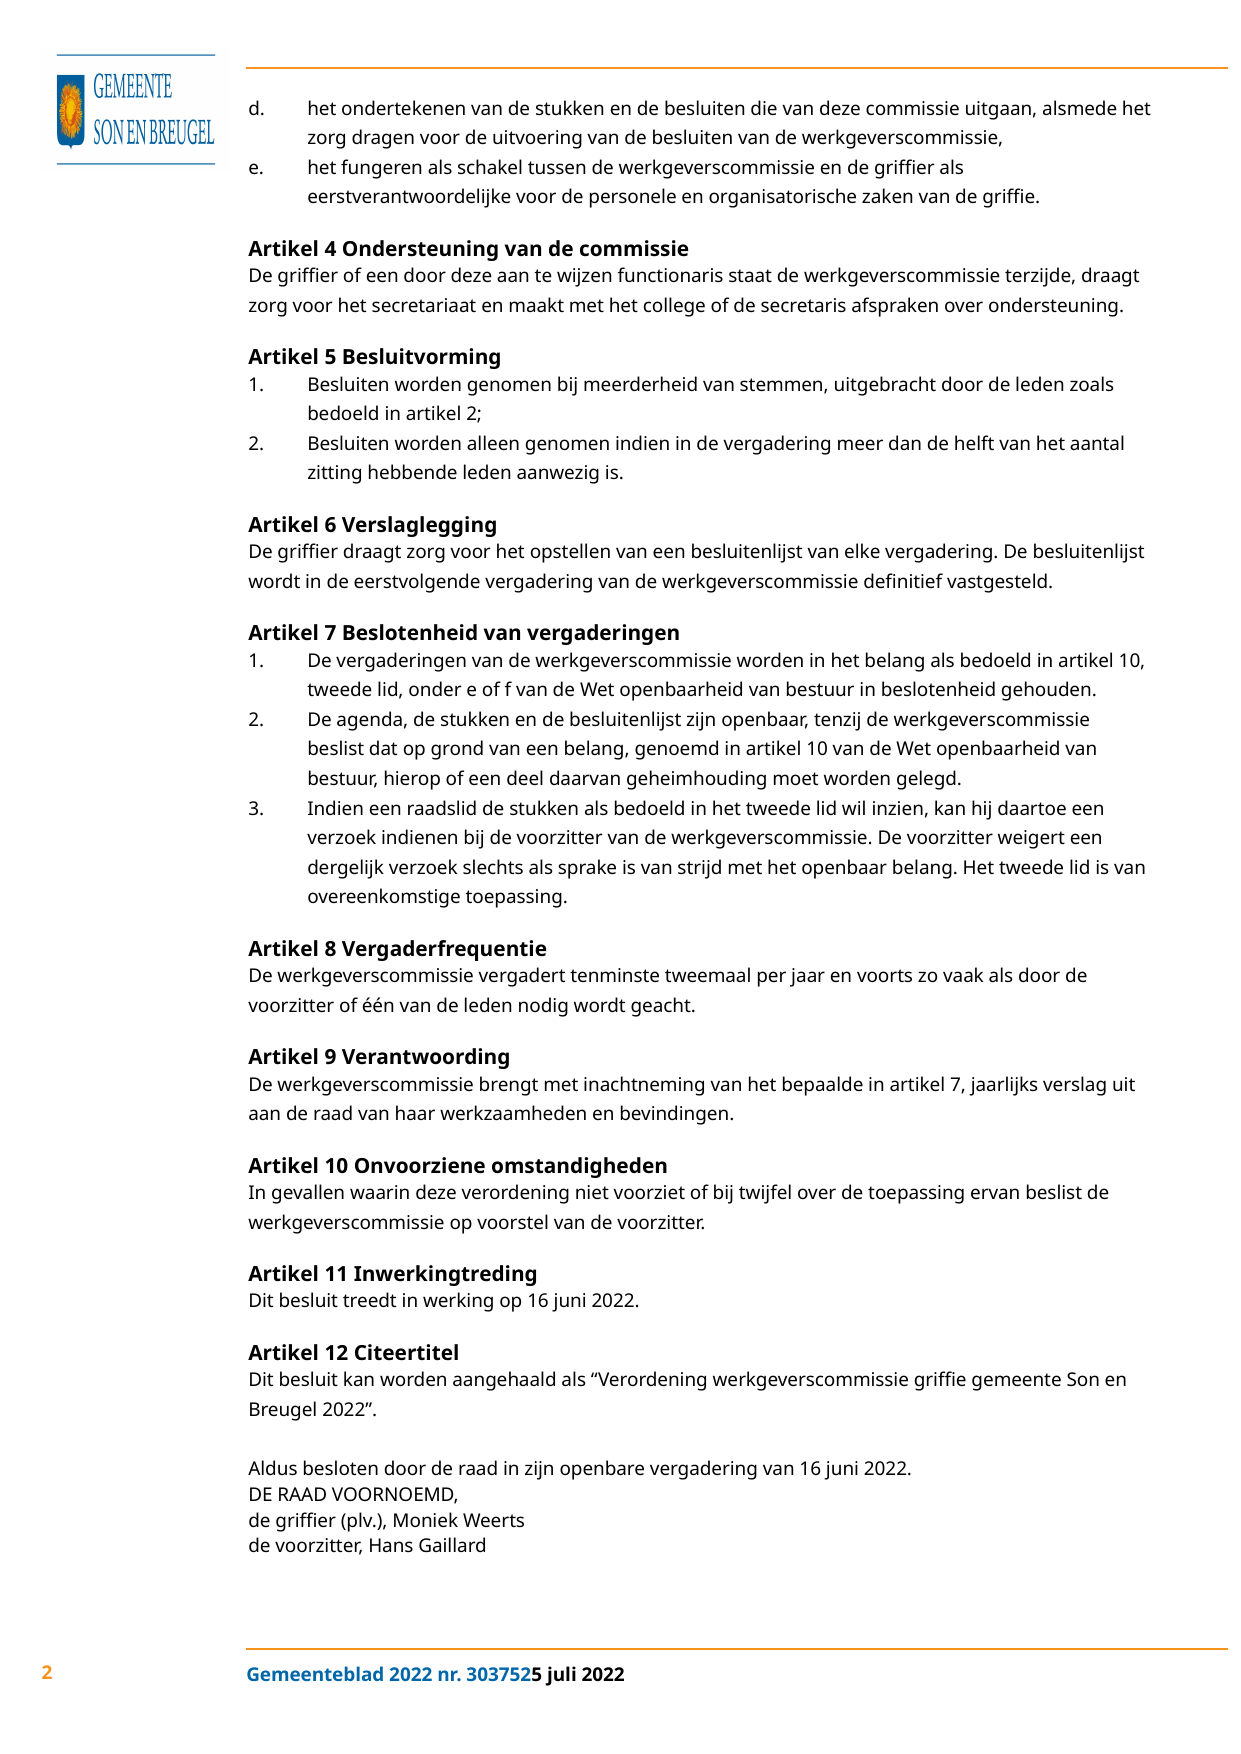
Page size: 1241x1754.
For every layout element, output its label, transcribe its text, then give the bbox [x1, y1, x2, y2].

list De vergaderingen van de werkgeverscommissie worden in het belang als bedoeld in artikel 10, tweede lid, onder e of f van de Wet openbaarheid van bestuur in beslotenheid gehouden. [248, 647, 1152, 702]
text Artikel 5 Besluitvorming [248, 342, 1152, 371]
text Artikel 4 Ondersteuning van de commissie [248, 234, 1152, 262]
text Artikel 12 Citeertitel [248, 1338, 1152, 1367]
list Indien een raadslid de stukken als bedoeld in het tweede lid wil inzien, kan hij daartoe een verzoek indienen bij de voorzitter van de werkgeverscommissie. De voorzitter weigert een dergelijk verzoek slechts als sprake is van strijd met het openbaar belang. Het tweede lid is van overeenkomstige toepassing. [248, 795, 1152, 909]
text DE RAAD VOORNOEMD, [248, 1481, 1152, 1507]
text In gevallen waarin deze verordening niet voorziet of bij twijfel over de toepassing ervan beslist de werkgeverscommissie op voorstel van de voorzitter. [248, 1179, 1152, 1234]
text Artikel 10 Onvoorziene omstandigheden [248, 1151, 1152, 1179]
text de voorzitter, Hans Gaillard [248, 1532, 1152, 1558]
text Dit besluit kan worden aangehaald als “Verordening werkgeverscommissie griffie gemeente Son en Breugel 2022”. [248, 1367, 1152, 1422]
text Dit besluit treedt in werking op 16 juni 2022. [248, 1288, 1152, 1313]
text De griffier draagt zorg voor het opstellen van een besluitenlijst van elke vergadering. De besluitenlijst wordt in de eerstvolgende vergadering van de werkgeverscommissie definitief vastgesteld. [248, 538, 1152, 594]
text Artikel 7 Beslotenheid van vergaderingen [248, 618, 1152, 647]
text Aldus besloten door de raad in zijn openbare vergadering van 16 juni 2022. [248, 1455, 1152, 1481]
text De griffier of een door deze aan te wijzen functionaris staat de werkgeverscommissie terzijde, draagt zorg voor het secretariaat en maakt met het college of de secretaris afspraken over ondersteuning. [248, 262, 1152, 318]
text De werkgeverscommissie vergadert tenminste tweemaal per jaar en voorts zo vaak als door de voorzitter of één van de leden nodig wordt geacht. [248, 962, 1152, 1018]
picture [41, 47, 231, 172]
text Artikel 9 Verantwoording [248, 1042, 1152, 1071]
text Artikel 6 Verslaglegging [248, 510, 1152, 538]
list het fungeren als schakel tussen de werkgeverscommissie en de griffier als eerstverantwoordelijke voor de personele en organisatorische zaken van de griffie. [248, 154, 1152, 209]
list Besluiten worden genomen bij meerderheid van stemmen, uitgebracht door de leden zoals bedoeld in artikel 2; [248, 371, 1152, 426]
list het ondertekenen van de stukken en de besluiten die van deze commissie uitgaan, alsmede het zorg dragen voor de uitvoering van de besluiten van de werkgeverscommissie, [248, 95, 1152, 150]
text De werkgeverscommissie brengt met inachtneming van het bepaalde in artikel 7, jaarlijks verslag uit aan de raad van haar werkzaamheden en bevindingen. [248, 1071, 1152, 1126]
text Artikel 11 Inwerkingtreding [248, 1259, 1152, 1288]
text Artikel 8 Vergaderfrequentie [248, 934, 1152, 962]
list Besluiten worden alleen genomen indien in de vergadering meer dan de helft van het aantal zitting hebbende leden aanwezig is. [248, 430, 1152, 485]
text de griffier (plv.), Moniek Weerts [248, 1507, 1152, 1532]
list De agenda, de stukken en de besluitenlijst zijn openbaar, tenzij de werkgeverscommissie beslist dat op grond van een belang, genoemd in artikel 10 van de Wet openbaarheid van bestuur, hierop of een deel daarvan geheimhouding moet worden gelegd. [248, 706, 1152, 791]
